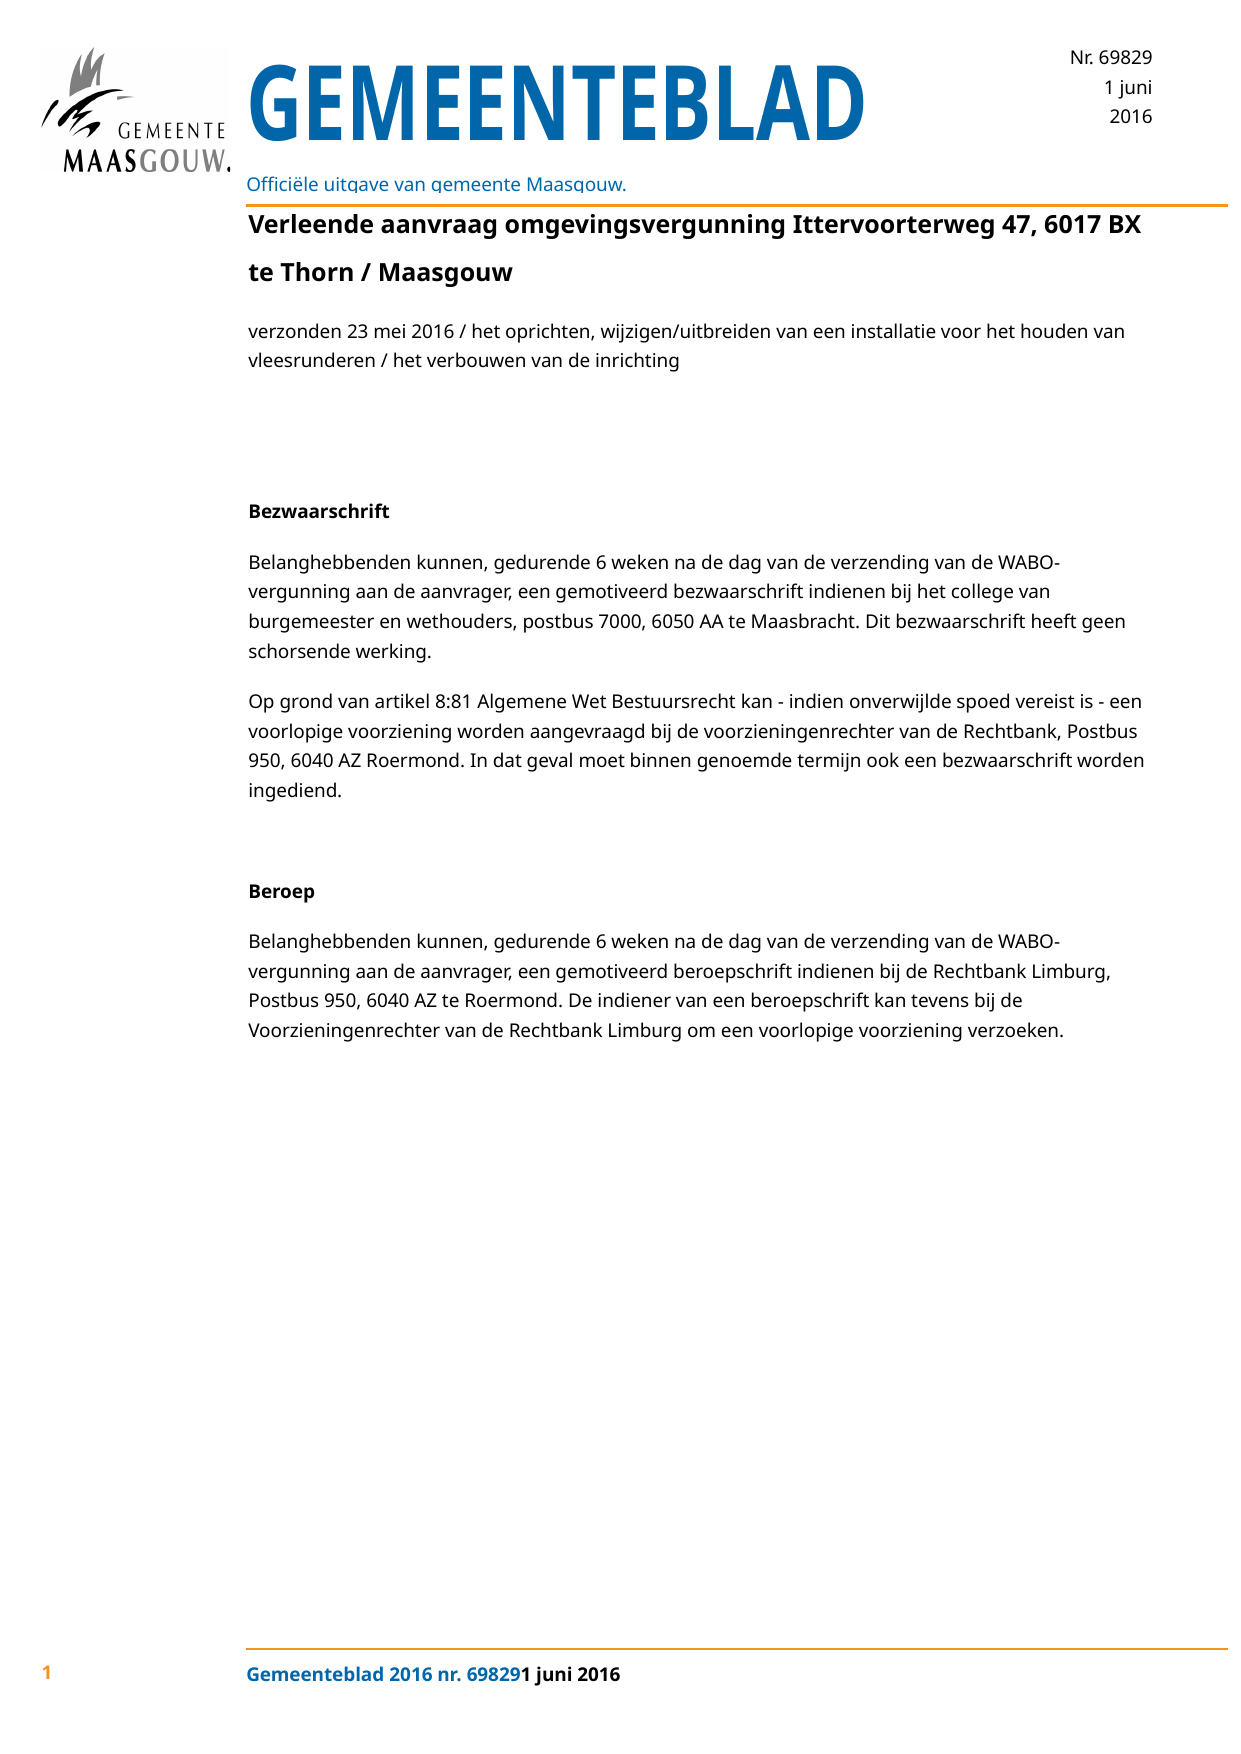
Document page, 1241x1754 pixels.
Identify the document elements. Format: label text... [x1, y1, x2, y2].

text Beroep [248, 878, 1152, 904]
text Op grond van artikel 8:81 Algemene Wet Bestuursrecht kan - indien onverwijlde spoed vereist is - een voorlopige voorziening worden aangevraagd bij de voorzieningenrechter van de Rechtbank, Postbus 950, 6040 AZ Roermond. In dat geval moet binnen genoemde termijn ook een bezwaarschrift worden ingediend. [248, 688, 1152, 803]
text Belanghebbenden kunnen, gedurende 6 weken na de dag van de verzending van de WABO-vergunning aan de aanvrager, een gemotiveerd bezwaarschrift indienen bij het college van burgemeester en wethouders, postbus 7000, 6050 AA te Maasbracht. Dit bezwaarschrift heeft geen schorsende werking. [248, 549, 1152, 664]
text Belanghebbenden kunnen, gedurende 6 weken na de dag van de verzending van de WABO-vergunning aan de aanvrager, een gemotiveerd beroepschrift indienen bij de Rechtbank Limburg, Postbus 950, 6040 AZ te Roermond. De indiener van een beroepschrift kan tevens bij de Voorzieningenrechter van de Rechtbank Limburg om een voorlopige voorziening verzoeken. [248, 928, 1152, 1043]
picture [41, 47, 231, 172]
text Verleende aanvraag omgevingsvergunning Ittervoorterweg 47, 6017 BX te Thorn / Maasgouw [248, 207, 1152, 288]
text verzonden 23 mei 2016 / het oprichten, wijzigen/uitbreiden van een installatie voor het houden van vleesrunderen / het verbouwen van de inrichting [248, 318, 1152, 373]
text Bezwaarschrift [248, 499, 1152, 524]
